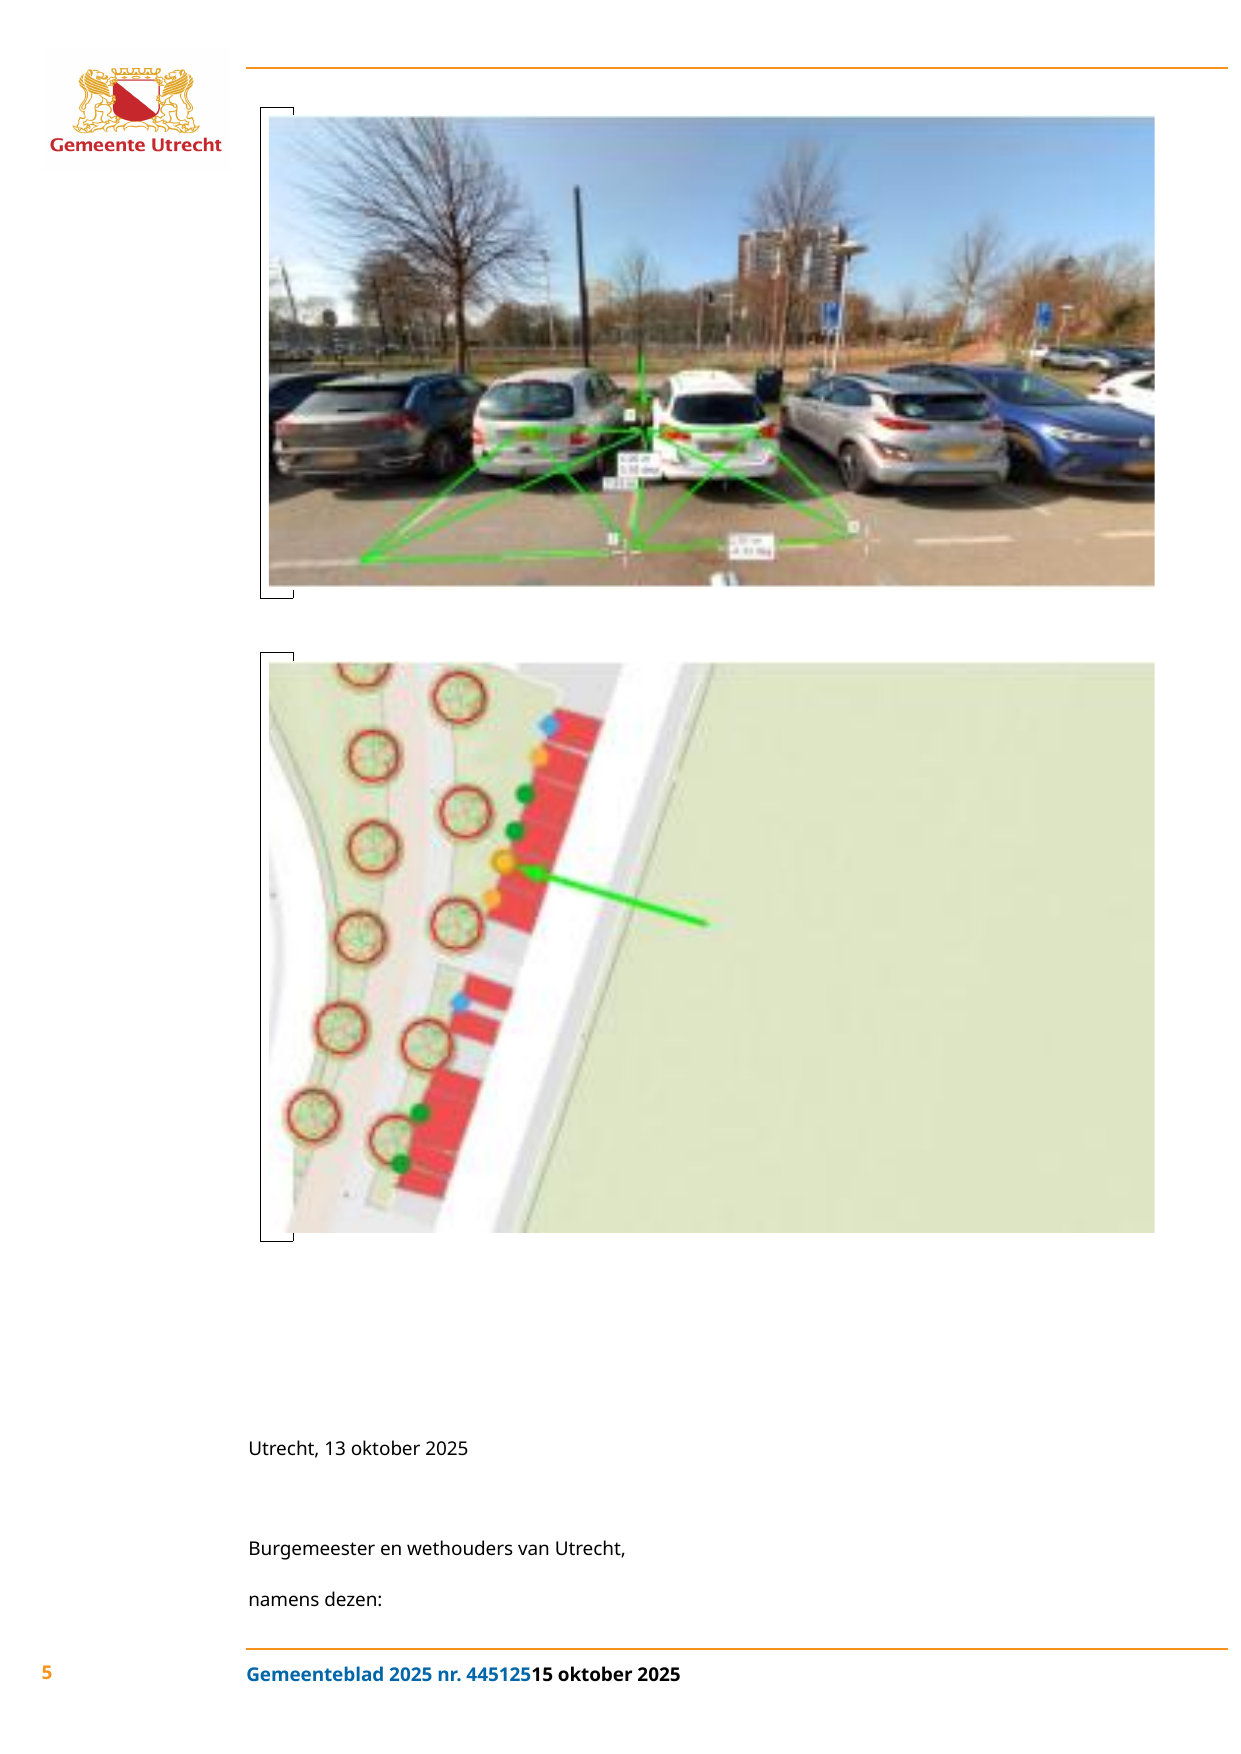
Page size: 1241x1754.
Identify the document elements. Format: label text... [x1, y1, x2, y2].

picture [268, 115, 1155, 590]
text namens dezen: [248, 1586, 1152, 1612]
text Burgemeester en wethouders van Utrecht, [248, 1536, 1152, 1561]
text Utrecht, 13 oktober 2025 [248, 1435, 1152, 1460]
picture [41, 47, 231, 172]
picture [268, 661, 1155, 1233]
